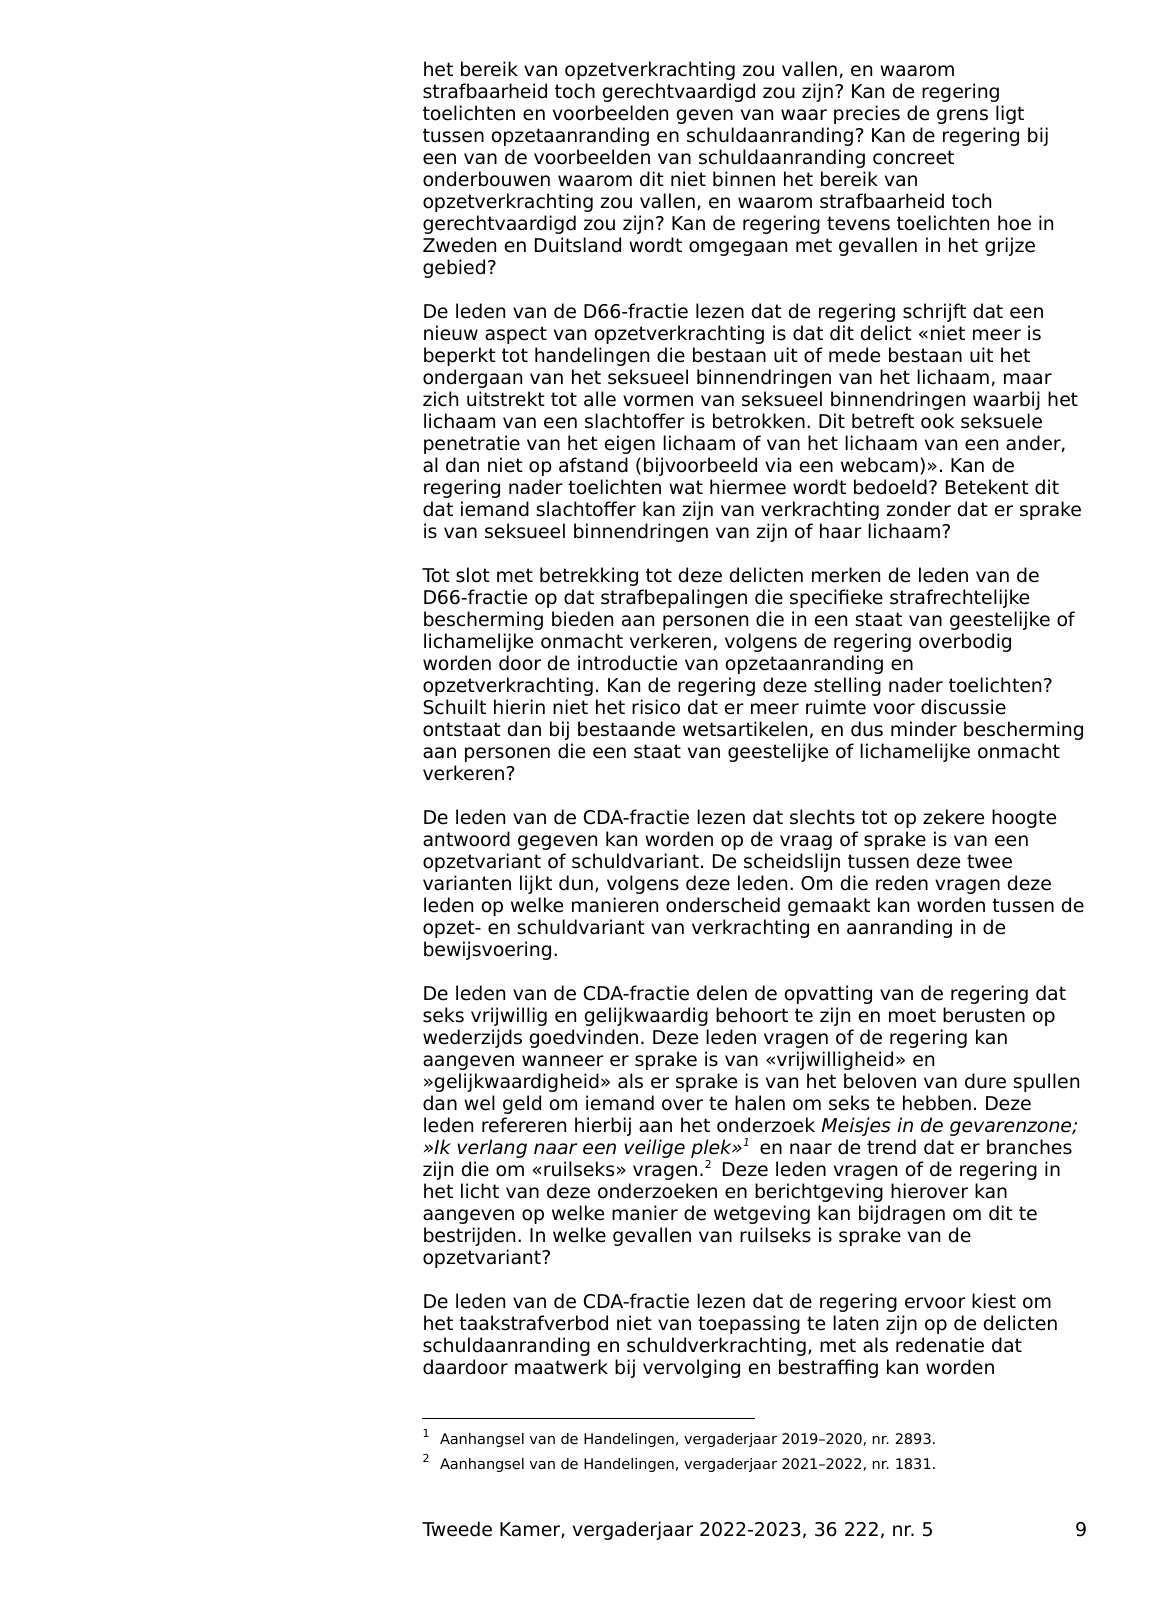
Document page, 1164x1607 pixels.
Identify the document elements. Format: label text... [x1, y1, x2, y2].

text Aanhangsel van de Handelingen, vergaderjaar 2021–2022, nr. 1831. [422, 1452, 1087, 1474]
text De leden van de CDA-fractie lezen dat de regering ervoor kiest om het taakstrafverbod niet van toepassing te laten zijn op de delicten schuldaanranding en schuldverkrachting, met als redenatie dat daardoor maatwerk bij vervolging en bestraffing kan worden [422, 1291, 1087, 1379]
text Aanhangsel van de Handelingen, vergaderjaar 2019–2020, nr. 2893. [422, 1427, 1087, 1449]
text het bereik van opzetverkrachting zou vallen, en waarom strafbaarheid toch gerechtvaardigd zou zijn? Kan de regering toelichten en voorbeelden geven van waar precies de grens ligt tussen opzetaanranding en schuldaanranding? Kan de regering bij een van de voorbeelden van schuldaanranding concreet onderbouwen waarom dit niet binnen het bereik van opzetverkrachting zou vallen, en waarom strafbaarheid toch gerechtvaardigd zou zijn? Kan de regering tevens toelichten hoe in Zweden en Duitsland wordt omgegaan met gevallen in het grijze gebied? [422, 59, 1087, 279]
text De leden van de D66-fractie lezen dat de regering schrijft dat een nieuw aspect van opzetverkrachting is dat dit delict «niet meer is beperkt tot handelingen die bestaan uit of mede bestaan uit het ondergaan van het seksueel binnendringen van het lichaam, maar zich uitstrekt tot alle vormen van seksueel binnendringen waarbij het lichaam van een slachtoffer is betrokken. Dit betreft ook seksuele penetratie van het eigen lichaam of van het lichaam van een ander, al dan niet op afstand (bijvoorbeeld via een webcam)». Kan de regering nader toelichten wat hiermee wordt bedoeld? Betekent dit dat iemand slachtoffer kan zijn van verkrachting zonder dat er sprake is van seksueel binnendringen van zijn of haar lichaam? [422, 301, 1087, 543]
text De leden van de CDA-fractie lezen dat slechts tot op zekere hoogte antwoord gegeven kan worden op de vraag of sprake is van een opzetvariant of schuldvariant. De scheidslijn tussen deze twee varianten lijkt dun, volgens deze leden. Om die reden vragen deze leden op welke manieren onderscheid gemaakt kan worden tussen de opzet- en schuldvariant van verkrachting en aanranding in de bewijsvoering. [422, 807, 1087, 961]
text De leden van de CDA-fractie delen de opvatting van de regering dat seks vrijwillig en gelijkwaardig behoort te zijn en moet berusten op wederzijds goedvinden. Deze leden vragen of de regering kan aangeven wanneer er sprake is van «vrijwilligheid» en »gelijkwaardigheid» als er sprake is van het beloven van dure spullen dan wel geld om iemand over te halen om seks te hebben. Deze leden refereren hierbij aan het onderzoek Meisjes in de gevarenzone; »Ik verlang naar een veilige plek» en naar de trend dat er branches zijn die om «ruilseks» vragen. Deze leden vragen of de regering in het licht van deze onderzoeken en berichtgeving hierover kan aangeven op welke manier de wetgeving kan bijdragen om dit te bestrijden. In welke gevallen van ruilseks is sprake van de opzetvariant? [422, 983, 1087, 1269]
text Tot slot met betrekking tot deze delicten merken de leden van de D66-fractie op dat strafbepalingen die specifieke strafrechtelijke bescherming bieden aan personen die in een staat van geestelijke of lichamelijke onmacht verkeren, volgens de regering overbodig worden door de introductie van opzetaanranding en opzetverkrachting. Kan de regering deze stelling nader toelichten? Schuilt hierin niet het risico dat er meer ruimte voor discussie ontstaat dan bij bestaande wetsartikelen, en dus minder bescherming aan personen die een staat van geestelijke of lichamelijke onmacht verkeren? [422, 565, 1087, 785]
